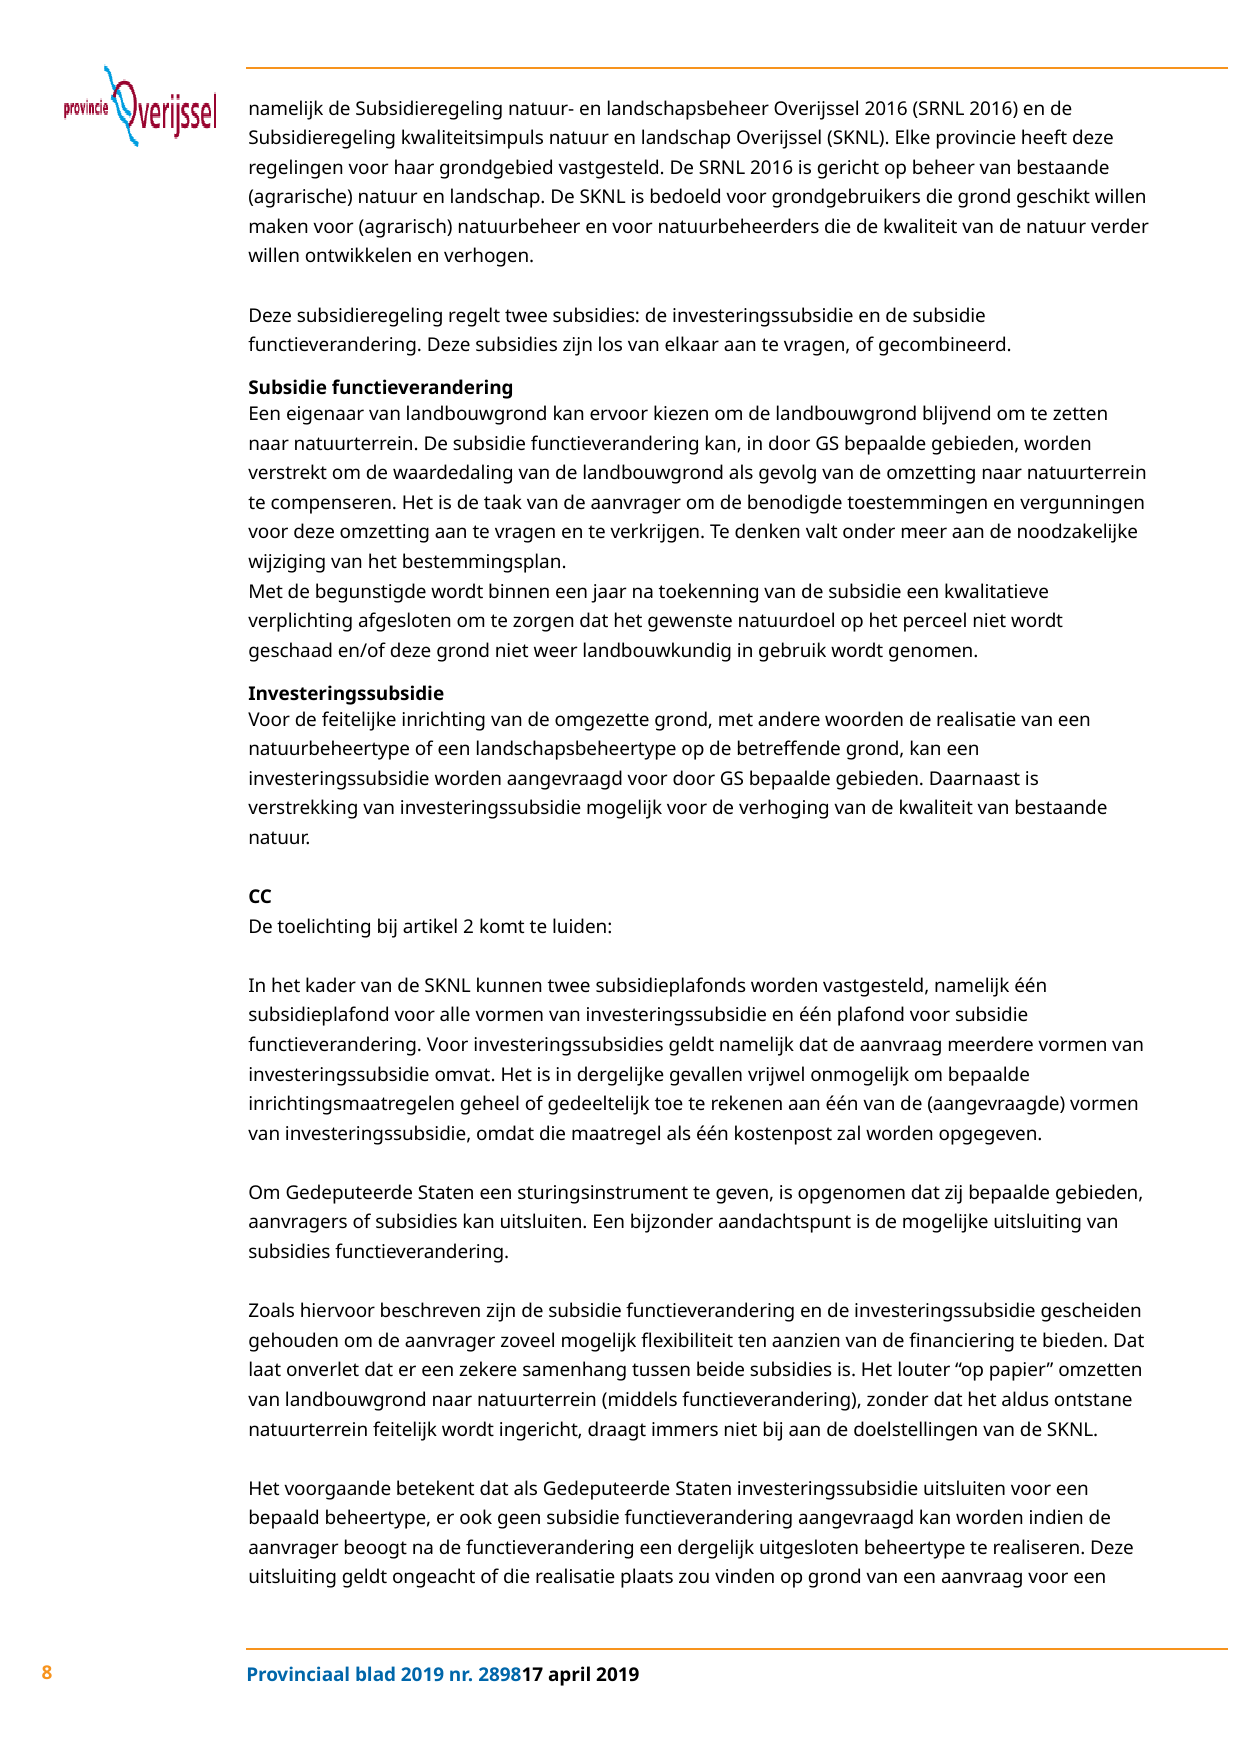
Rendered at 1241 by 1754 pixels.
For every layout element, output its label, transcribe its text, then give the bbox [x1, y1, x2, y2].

text Deze subsidieregeling regelt twee subsidies: de investeringssubsidie en de subsidie functieverandering. Deze subsidies zijn los van elkaar aan te vragen, of gecombineerd. [248, 302, 1152, 357]
text Investeringssubsidie [248, 680, 1152, 706]
picture [41, 47, 231, 172]
text Het voorgaande betekent dat als Gedeputeerde Staten investeringssubsidie uitsluiten voor een bepaald beheertype, er ook geen subsidie functieverandering aangevraagd kan worden indien de aanvrager beoogt na de functieverandering een dergelijk uitgesloten beheertype te realiseren. Deze uitsluiting geldt ongeacht of die realisatie plaats zou vinden op grond van een aanvraag voor een [248, 1475, 1152, 1589]
text Subsidie functieverandering [248, 374, 1152, 400]
text CC [248, 883, 1152, 909]
text Een eigenaar van landbouwgrond kan ervoor kiezen om de landbouwgrond blijvend om te zetten naar natuurterrein. De subsidie functieverandering kan, in door GS bepaalde gebieden, worden verstrekt om de waardedaling van de landbouwgrond als gevolg van de omzetting naar natuurterrein te compenseren. Het is de taak van de aanvrager om de benodigde toestemmingen en vergunningen voor deze omzetting aan te vragen en te verkrijgen. Te denken valt onder meer aan de noodzakelijke wijziging van het bestemmingsplan. [248, 400, 1152, 574]
text namelijk de Subsidieregeling natuur- en landschapsbeheer Overijssel 2016 (SRNL 2016) en de Subsidieregeling kwaliteitsimpuls natuur en landschap Overijssel (SKNL). Elke provincie heeft deze regelingen voor haar grondgebied vastgesteld. De SRNL 2016 is gericht op beheer van bestaande (agrarische) natuur en landschap. De SKNL is bedoeld voor grondgebruikers die grond geschikt willen maken voor (agrarisch) natuurbeheer en voor natuurbeheerders die de kwaliteit van de natuur verder willen ontwikkelen en verhogen. [248, 95, 1152, 268]
text In het kader van de SKNL kunnen twee subsidieplafonds worden vastgesteld, namelijk één subsidieplafond voor alle vormen van investeringssubsidie en één plafond voor subsidie functieverandering. Voor investeringssubsidies geldt namelijk dat de aanvraag meerdere vormen van investeringssubsidie omvat. Het is in dergelijke gevallen vrijwel onmogelijk om bepaalde inrichtingsmaatregelen geheel of gedeeltelijk toe te rekenen aan één van de (aangevraagde) vormen van investeringssubsidie, omdat die maatregel als één kostenpost zal worden opgegeven. [248, 972, 1152, 1146]
text Voor de feitelijke inrichting van de omgezette grond, met andere woorden de realisatie van een natuurbeheertype of een landschapsbeheertype op de betreffende grond, kan een investeringssubsidie worden aangevraagd voor door GS bepaalde gebieden. Daarnaast is verstrekking van investeringssubsidie mogelijk voor de verhoging van de kwaliteit van bestaande natuur. [248, 706, 1152, 850]
text Met de begunstigde wordt binnen een jaar na toekenning van de subsidie een kwalitatieve verplichting afgesloten om te zorgen dat het gewenste natuurdoel op het perceel niet wordt geschaad en/of deze grond niet weer landbouwkundig in gebruik wordt genomen. [248, 578, 1152, 663]
text Om Gedeputeerde Staten een sturingsinstrument te geven, is opgenomen dat zij bepaalde gebieden, aanvragers of subsidies kan uitsluiten. Een bijzonder aandachtspunt is de mogelijke uitsluiting van subsidies functieverandering. [248, 1179, 1152, 1264]
text De toelichting bij artikel 2 komt te luiden: [248, 913, 1152, 939]
text Zoals hiervoor beschreven zijn de subsidie functieverandering en de investeringssubsidie gescheiden gehouden om de aanvrager zoveel mogelijk flexibiliteit ten aanzien van de financiering te bieden. Dat laat onverlet dat er een zekere samenhang tussen beide subsidies is. Het louter “op papier” omzetten van landbouwgrond naar natuurterrein (middels functieverandering), zonder dat het aldus ontstane natuurterrein feitelijk wordt ingericht, draagt immers niet bij aan de doelstellingen van de SKNL. [248, 1297, 1152, 1442]
